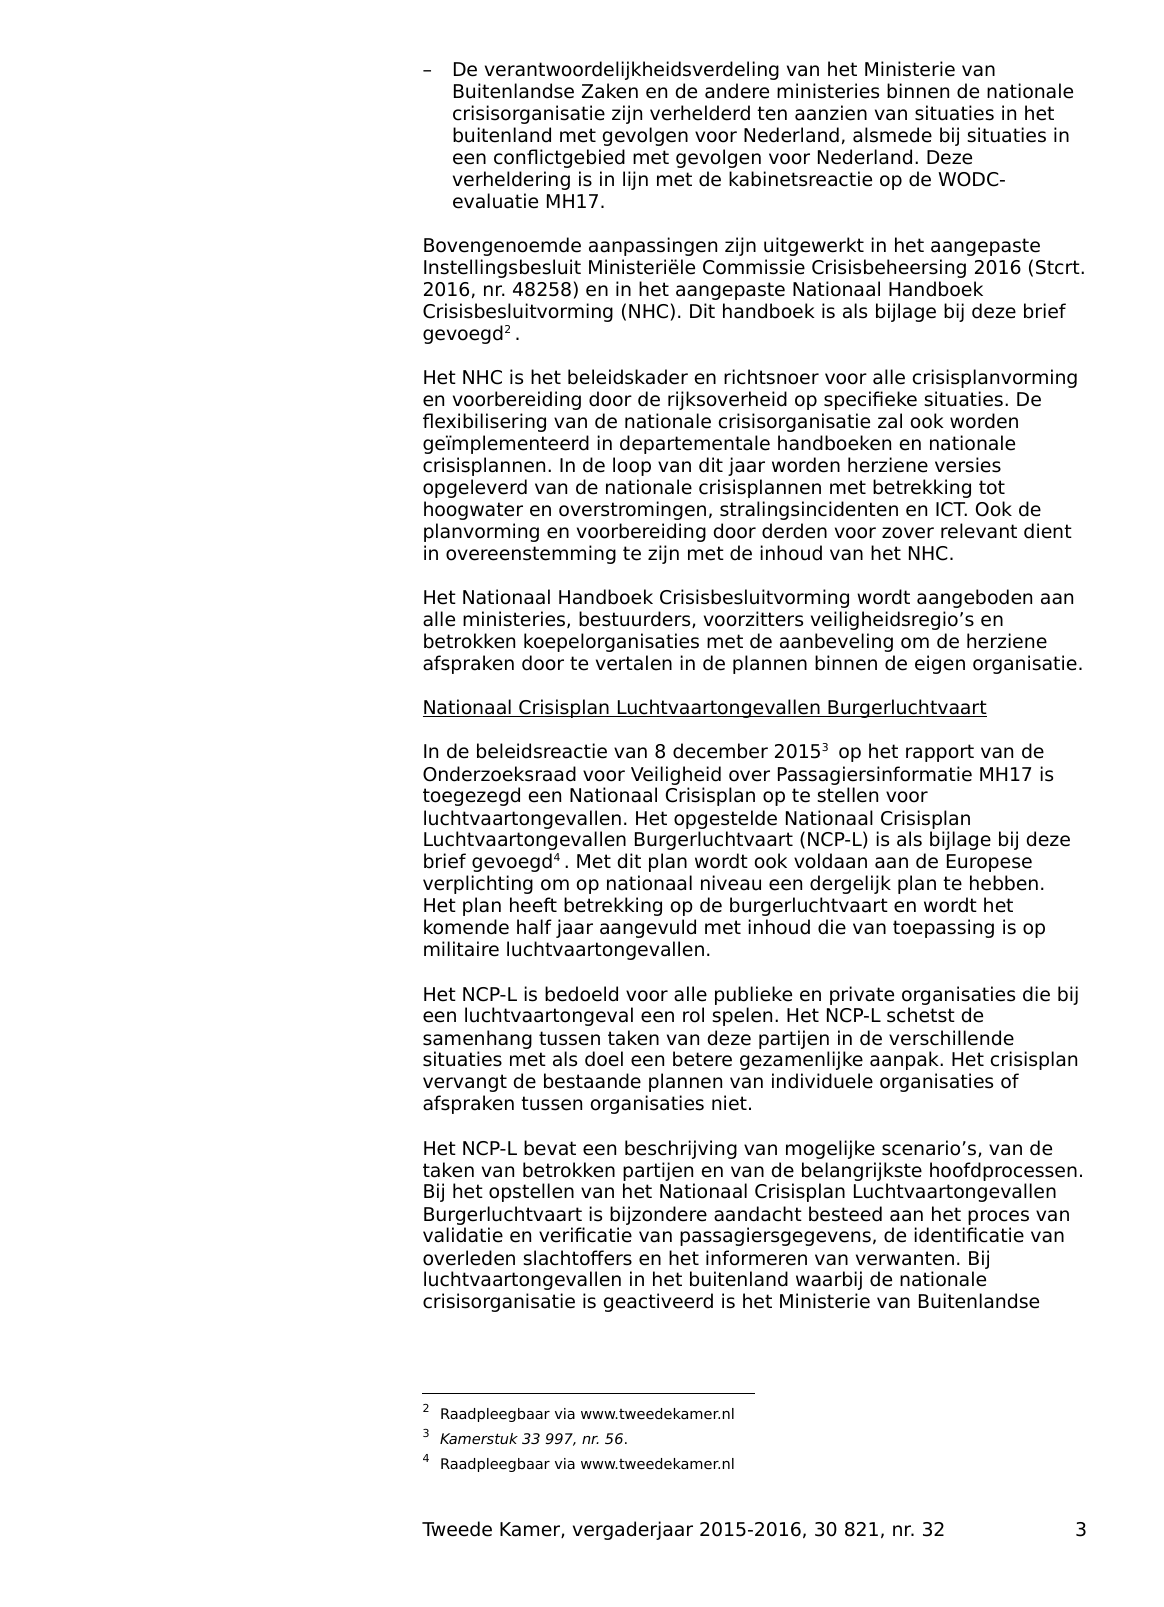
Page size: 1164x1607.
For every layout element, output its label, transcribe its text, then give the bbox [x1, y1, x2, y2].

text Raadpleegbaar via www.tweedekamer.nl [422, 1402, 1087, 1424]
text Raadpleegbaar via www.tweedekamer.nl [422, 1452, 1087, 1474]
text Het NCP-L bevat een beschrijving van mogelijke scenario’s, van de taken van betrokken partijen en van de belangrijkste hoofdprocessen. Bij het opstellen van het Nationaal Crisisplan Luchtvaartongevallen Burgerluchtvaart is bijzondere aandacht besteed aan het proces van validatie en verificatie van passagiersgegevens, de identificatie van overleden slachtoffers en het informeren van verwanten. Bij luchtvaartongevallen in het buitenland waarbij de nationale crisisorganisatie is geactiveerd is het Ministerie van Buitenlandse [422, 1137, 1087, 1313]
text Het NCP-L is bedoeld voor alle publieke en private organisaties die bij een luchtvaartongeval een rol spelen. Het NCP-L schetst de samenhang tussen taken van deze partijen in de verschillende situaties met als doel een betere gezamenlijke aanpak. Het crisisplan vervangt de bestaande plannen van individuele organisaties of afspraken tussen organisaties niet. [422, 983, 1087, 1115]
text Het NHC is het beleidskader en richtsnoer voor alle crisisplanvorming en voorbereiding door de rijksoverheid op specifieke situaties. De flexibilisering van de nationale crisisorganisatie zal ook worden geïmplementeerd in departementale handboeken en nationale crisisplannen. In de loop van dit jaar worden herziene versies opgeleverd van de nationale crisisplannen met betrekking tot hoogwater en overstromingen, stralingsincidenten en ICT. Ook de planvorming en voorbereiding door derden voor zover relevant dient in overeenstemming te zijn met de inhoud van het NHC. [422, 367, 1087, 565]
text Het plan heeft betrekking op de burgerluchtvaart en wordt het komende half jaar aangevuld met inhoud die van toepassing is op militaire luchtvaartongevallen. [422, 895, 1087, 961]
text Het Nationaal Handboek Crisisbesluitvorming wordt aangeboden aan alle ministeries, bestuurders, voorzitters veiligheidsregio’s en betrokken koepelorganisaties met de aanbeveling om de herziene afspraken door te vertalen in de plannen binnen de eigen organisatie. [422, 587, 1087, 675]
text In de beleidsreactie van 8 december 2015 op het rapport van de Onderzoeksraad voor Veiligheid over Passagiersinformatie MH17 is toegezegd een Nationaal Crisisplan op te stellen voor luchtvaartongevallen. Het opgestelde Nationaal Crisisplan Luchtvaartongevallen Burgerluchtvaart (NCP-L) is als bijlage bij deze brief gevoegd. Met dit plan wordt ook voldaan aan de Europese verplichting om op nationaal niveau een dergelijk plan te hebben. [422, 741, 1087, 895]
subtitle Nationaal Crisisplan Luchtvaartongevallen Burgerluchtvaart [422, 697, 1087, 719]
text – De verantwoordelijkheidsverdeling van het Ministerie van Buitenlandse Zaken en de andere ministeries binnen de nationale crisisorganisatie zijn verhelderd ten aanzien van situaties in het buitenland met gevolgen voor Nederland, alsmede bij situaties in een conflictgebied met gevolgen voor Nederland. Deze verheldering is in lijn met de kabinetsreactie op de WODC-evaluatie MH17. [422, 59, 1087, 213]
text Kamerstuk 33 997, nr. 56. [422, 1427, 1087, 1449]
text Bovengenoemde aanpassingen zijn uitgewerkt in het aangepaste Instellingsbesluit Ministeriële Commissie Crisisbeheersing 2016 (Stcrt. 2016, nr. 48258) en in het aangepaste Nationaal Handboek Crisisbesluitvorming (NHC). Dit handboek is als bijlage bij deze brief gevoegd. [422, 235, 1087, 345]
